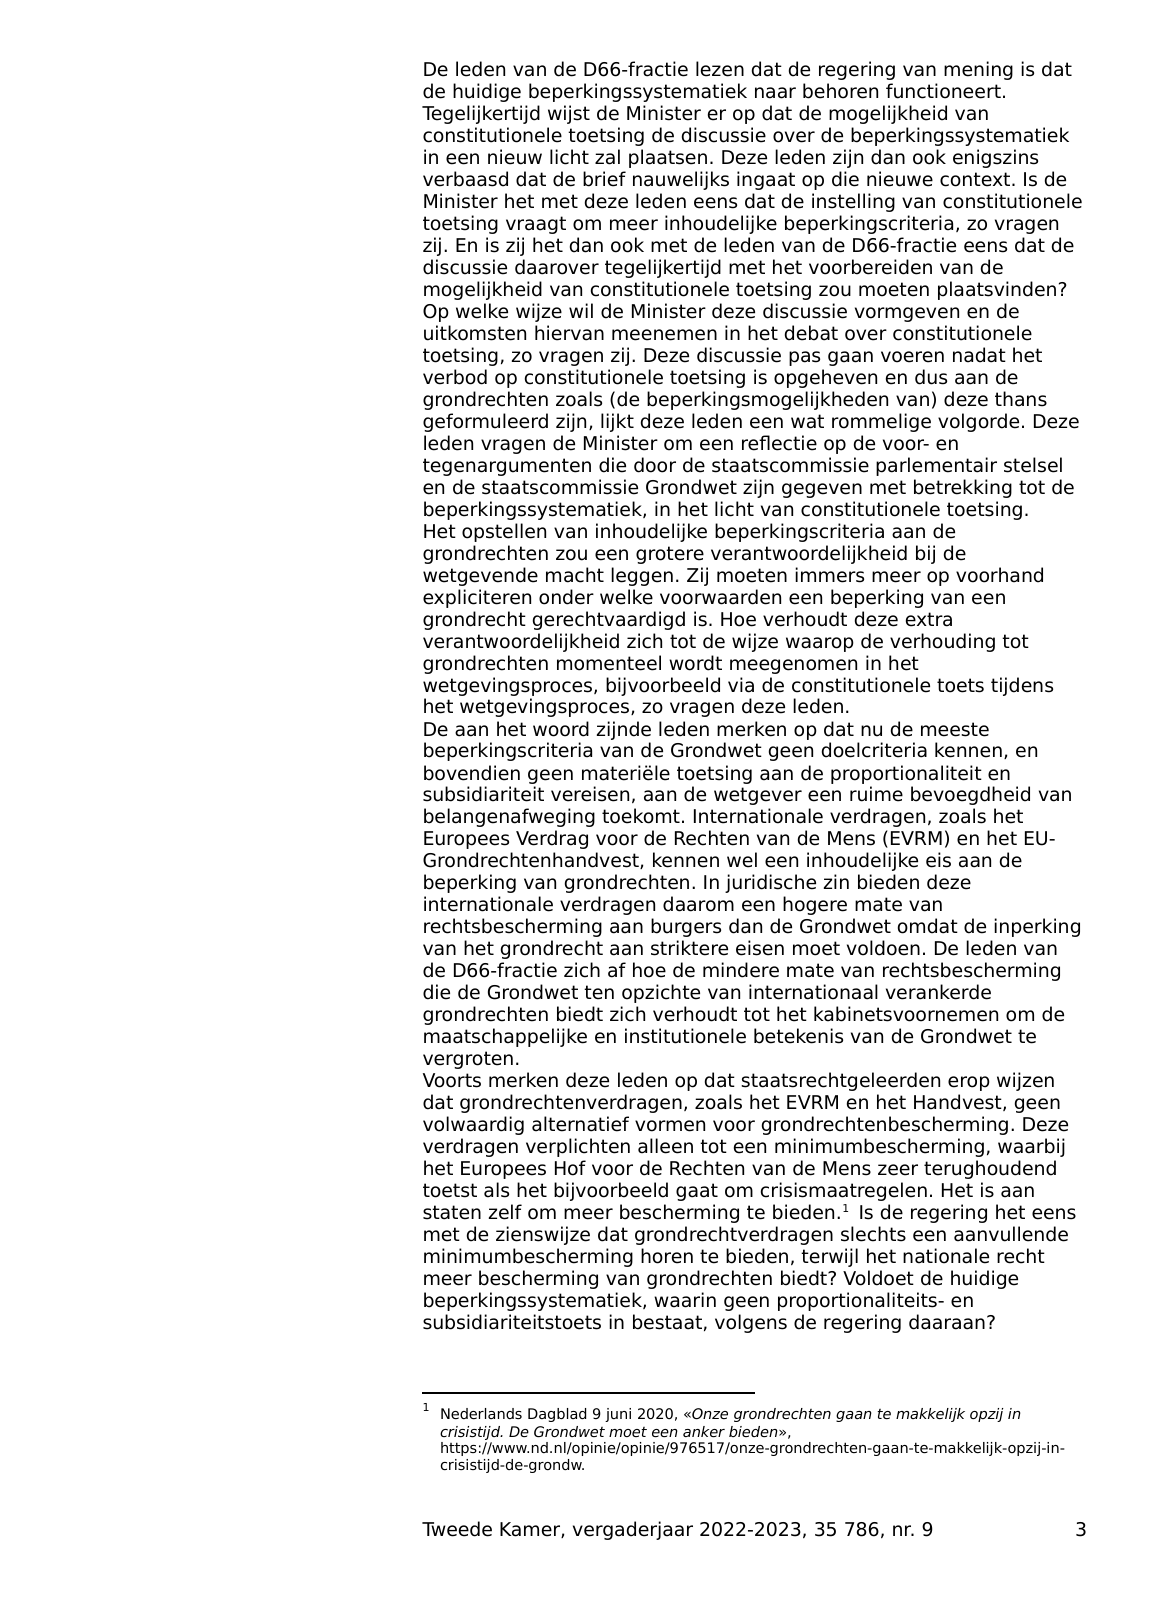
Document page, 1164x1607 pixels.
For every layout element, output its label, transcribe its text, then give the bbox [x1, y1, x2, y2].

text De leden van de D66-fractie lezen dat de regering van mening is dat de huidige beperkingssystematiek naar behoren functioneert. Tegelijkertijd wijst de Minister er op dat de mogelijkheid van constitutionele toetsing de discussie over de beperkingssystematiek in een nieuw licht zal plaatsen. Deze leden zijn dan ook enigszins verbaasd dat de brief nauwelijks ingaat op die nieuwe context. Is de Minister het met deze leden eens dat de instelling van constitutionele toetsing vraagt om meer inhoudelijke beperkingscriteria, zo vragen zij. En is zij het dan ook met de leden van de D66-fractie eens dat de discussie daarover tegelijkertijd met het voorbereiden van de mogelijkheid van constitutionele toetsing zou moeten plaatsvinden? Op welke wijze wil de Minister deze discussie vormgeven en de uitkomsten hiervan meenemen in het debat over constitutionele toetsing, zo vragen zij. Deze discussie pas gaan voeren nadat het verbod op constitutionele toetsing is opgeheven en dus aan de grondrechten zoals (de beperkingsmogelijkheden van) deze thans geformuleerd zijn, lijkt deze leden een wat rommelige volgorde. Deze leden vragen de Minister om een reflectie op de voor- en tegenargumenten die door de staatscommissie parlementair stelsel en de staatscommissie Grondwet zijn gegeven met betrekking tot de beperkingssystematiek, in het licht van constitutionele toetsing. [422, 59, 1087, 521]
text Nederlands Dagblad 9 juni 2020, «Onze grondrechten gaan te makkelijk opzij in crisistijd. De Grondwet moet een anker bieden», https://www.nd.nl/opinie/opinie/976517/onze-grondrechten-gaan-te-makkelijk-opzij-in-crisistijd-de-grondw. [422, 1402, 1087, 1474]
text Voorts merken deze leden op dat staatsrechtgeleerden erop wijzen dat grondrechtenverdragen, zoals het EVRM en het Handvest, geen volwaardig alternatief vormen voor grondrechtenbescherming. Deze verdragen verplichten alleen tot een minimumbescherming, waarbij het Europees Hof voor de Rechten van de Mens zeer terughoudend toetst als het bijvoorbeeld gaat om crisismaatregelen. Het is aan staten zelf om meer bescherming te bieden. Is de regering het eens met de zienswijze dat grondrechtverdragen slechts een aanvullende minimumbescherming horen te bieden, terwijl het nationale recht meer bescherming van grondrechten biedt? Voldoet de huidige beperkingssystematiek, waarin geen proportionaliteits- en subsidiariteitstoets in bestaat, volgens de regering daaraan? [422, 1070, 1087, 1334]
text Het opstellen van inhoudelijke beperkingscriteria aan de grondrechten zou een grotere verantwoordelijkheid bij de wetgevende macht leggen. Zij moeten immers meer op voorhand expliciteren onder welke voorwaarden een beperking van een grondrecht gerechtvaardigd is. Hoe verhoudt deze extra verantwoordelijkheid zich tot de wijze waarop de verhouding tot grondrechten momenteel wordt meegenomen in het wetgevingsproces, bijvoorbeeld via de constitutionele toets tijdens het wetgevingsproces, zo vragen deze leden. [422, 521, 1087, 718]
text De aan het woord zijnde leden merken op dat nu de meeste beperkingscriteria van de Grondwet geen doelcriteria kennen, en bovendien geen materiële toetsing aan de proportionaliteit en subsidiariteit vereisen, aan de wetgever een ruime bevoegdheid van belangenafweging toekomt. Internationale verdragen, zoals het Europees Verdrag voor de Rechten van de Mens (EVRM) en het EU-Grondrechtenhandvest, kennen wel een inhoudelijke eis aan de beperking van grondrechten. In juridische zin bieden deze internationale verdragen daarom een hogere mate van rechtsbescherming aan burgers dan de Grondwet omdat de inperking van het grondrecht aan striktere eisen moet voldoen. De leden van de D66-fractie zich af hoe de mindere mate van rechtsbescherming die de Grondwet ten opzichte van internationaal verankerde grondrechten biedt zich verhoudt tot het kabinetsvoornemen om de maatschappelijke en institutionele betekenis van de Grondwet te vergroten. [422, 718, 1087, 1070]
